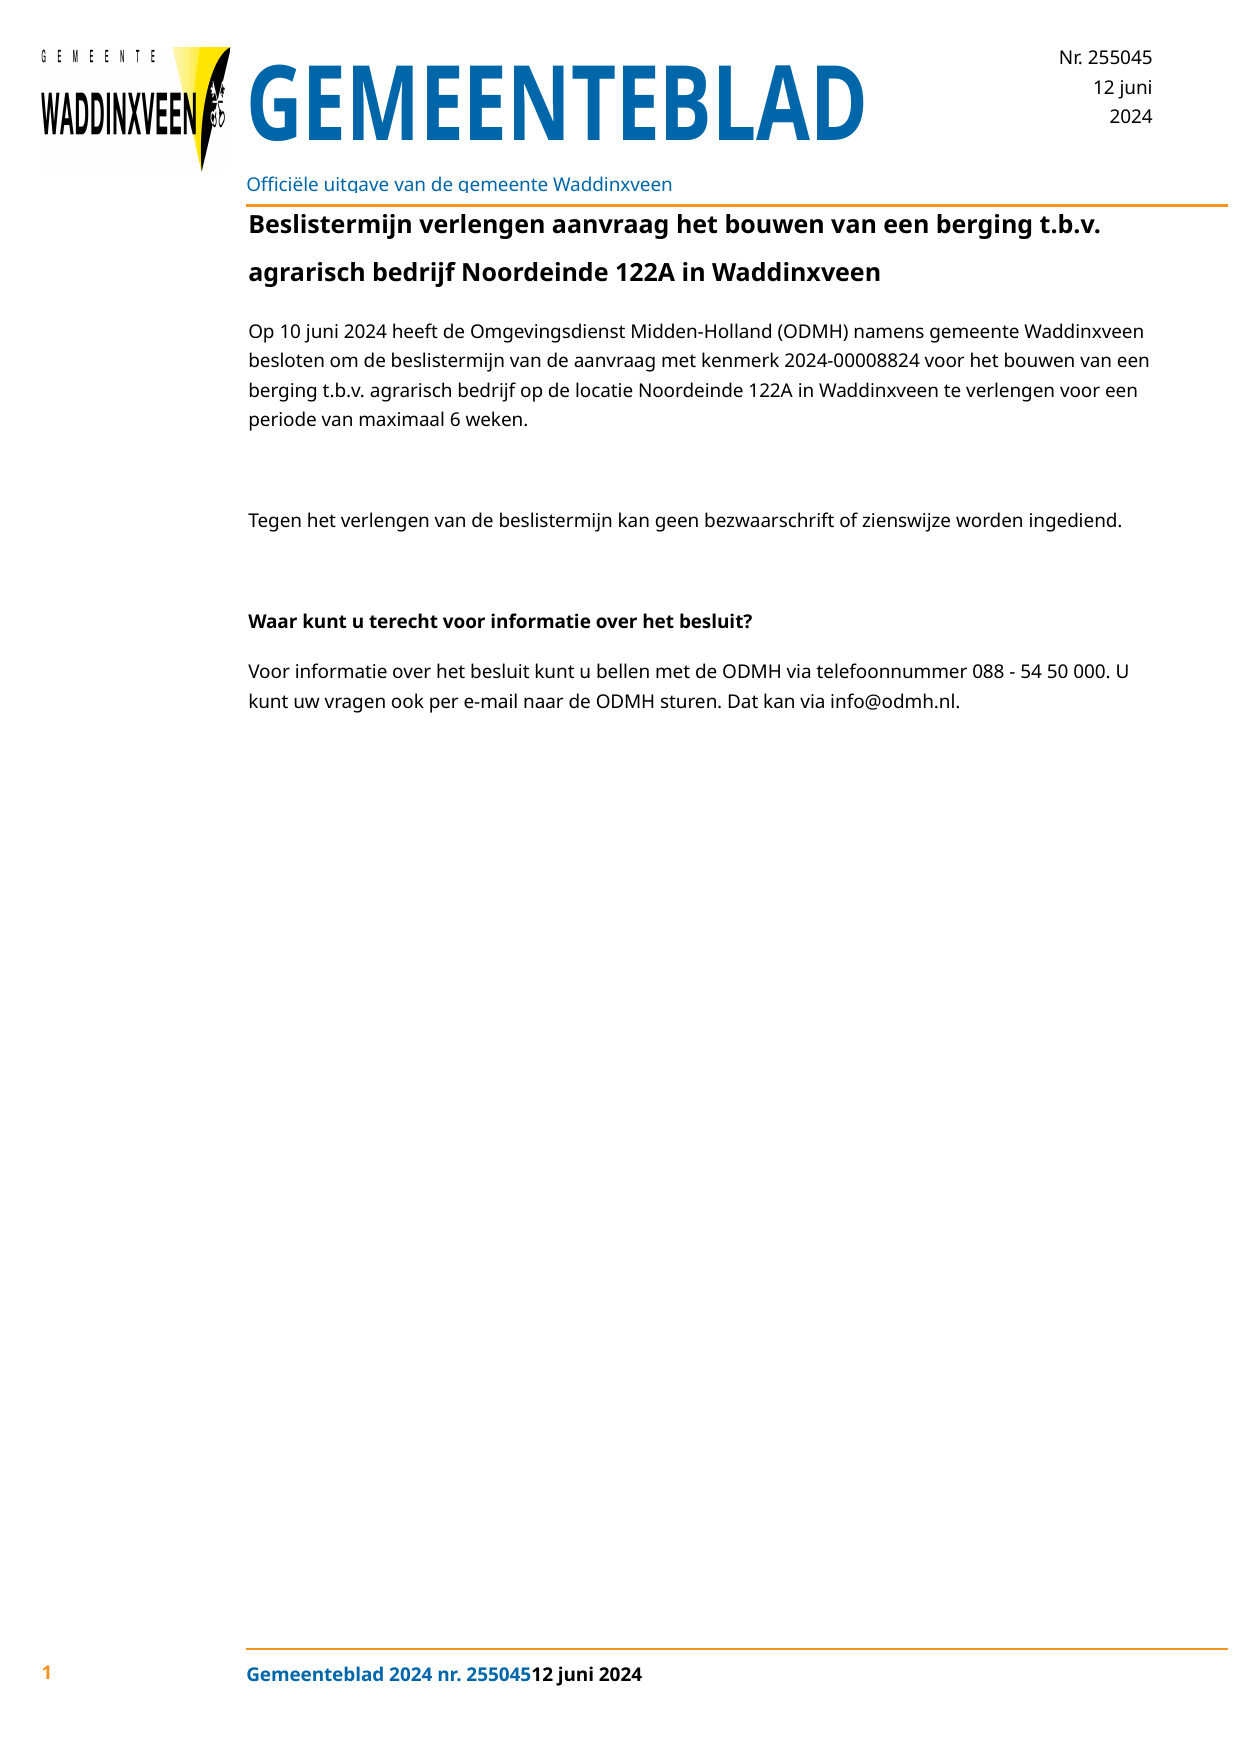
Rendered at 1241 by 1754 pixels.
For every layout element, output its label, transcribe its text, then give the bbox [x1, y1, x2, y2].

text Beslistermijn verlengen aanvraag het bouwen van een berging t.b.v. agrarisch bedrijf Noordeinde 122A in Waddinxveen [248, 207, 1152, 288]
text Op 10 juni 2024 heeft de Omgevingsdienst Midden-Holland (ODMH) namens gemeente Waddinxveen besloten om de beslistermijn van de aanvraag met kenmerk 2024-00008824 voor het bouwen van een berging t.b.v. agrarisch bedrijf op de locatie Noordeinde 122A in Waddinxveen te verlengen voor een periode van maximaal 6 weken. [248, 318, 1152, 432]
picture [41, 47, 231, 172]
text Voor informatie over het besluit kunt u bellen met de ODMH via telefoonnummer 088 - 54 50 000. U kunt uw vragen ook per e-mail naar de ODMH sturen. Dat kan via info@odmh.nl. [248, 659, 1152, 714]
text Waar kunt u terecht voor informatie over het besluit? [248, 608, 1152, 634]
text Tegen het verlengen van de beslistermijn kan geen bezwaarschrift of zienswijze worden ingediend. [248, 507, 1152, 533]
